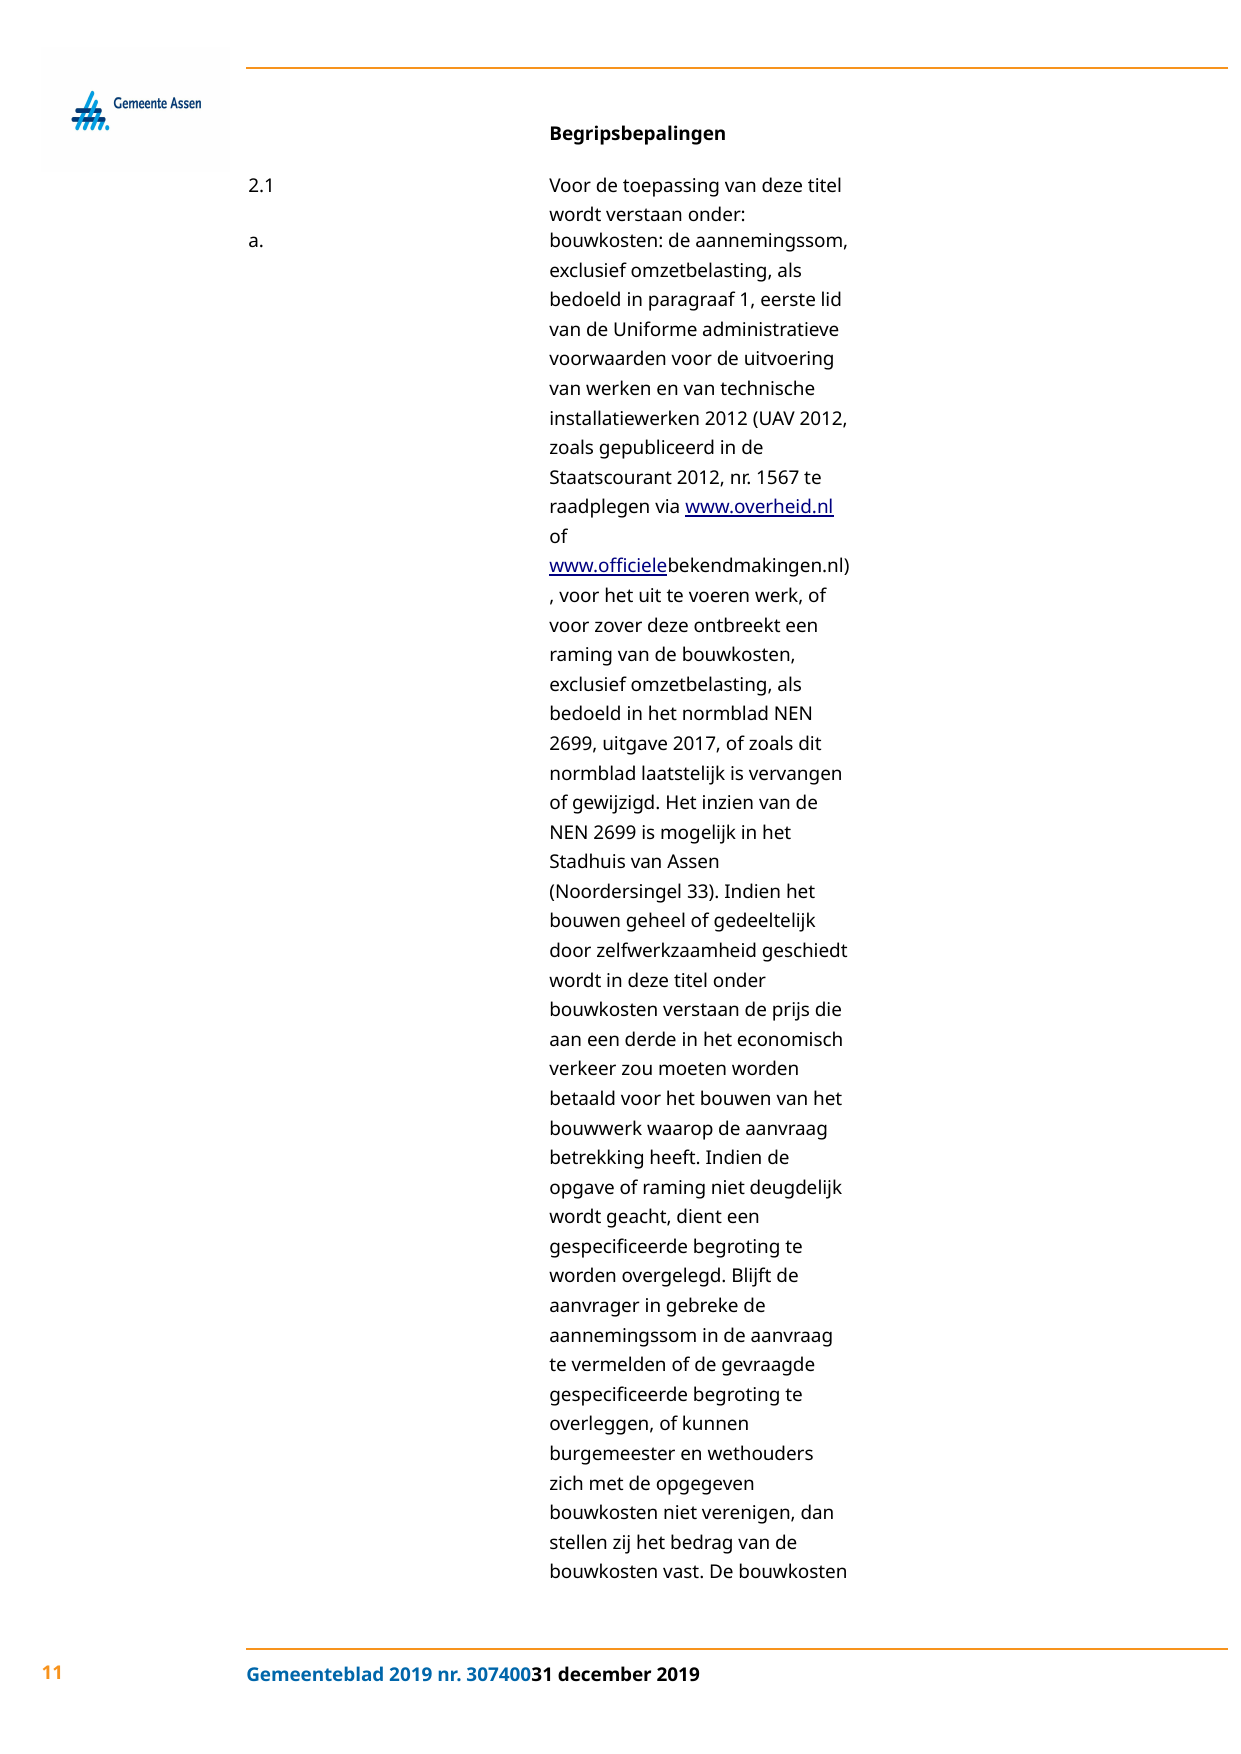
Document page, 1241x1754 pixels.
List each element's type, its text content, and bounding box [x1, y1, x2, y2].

table_cell [850, 95, 1152, 121]
table_cell 2.1 [248, 172, 549, 227]
table_cell [850, 121, 1152, 146]
table_cell Voor de toepassing van deze titel wordt verstaan onder: [549, 172, 850, 227]
table_cell [248, 146, 549, 172]
table_cell a. [248, 227, 549, 1584]
table_cell [850, 227, 1152, 1584]
table_cell Begripsbepalingen [549, 121, 850, 146]
picture [41, 47, 231, 172]
table_cell [850, 172, 1152, 227]
table_cell [549, 146, 850, 172]
table_cell [248, 121, 549, 146]
table_cell [549, 95, 850, 121]
table_cell [248, 95, 549, 121]
table_cell bouwkosten: de aannemingssom, exclusief omzetbelasting, als bedoeld in paragraaf 1, eerste lid van de Uniforme administratieve voorwaarden voor de uitvoering van werken en van technische installatiewerken 2012 (UAV 2012, zoals gepubliceerd in de Staatscourant 2012, nr. 1567 te raadplegen via www.overheid.nl of www.officielebekendmakingen.nl), voor het uit te voeren werk, of voor zover deze ontbreekt een raming van de bouwkosten, exclusief omzetbelasting, als bedoeld in het normblad NEN 2699, uitgave 2017, of zoals dit normblad laatstelijk is vervangen of gewijzigd. Het inzien van de NEN 2699 is mogelijk in het Stadhuis van Assen (Noordersingel 33). Indien het bouwen geheel of gedeeltelijk door zelfwerkzaamheid geschiedt wordt in deze titel onder bouwkosten verstaan de prijs die aan een derde in het economisch verkeer zou moeten worden betaald voor het bouwen van het bouwwerk waarop de aanvraag betrekking heeft. Indien de opgave of raming niet deugdelijk wordt geacht, dient een gespecificeerde begroting te worden overgelegd. Blijft de aanvrager in gebreke de aannemingssom in de aanvraag te vermelden of de gevraagde gespecificeerde begroting te overleggen, of kunnen burgemeester en wethouders zich met de opgegeven bouwkosten niet verenigen, dan stellen zij het bedrag van de bouwkosten vast. De bouwkosten [549, 227, 850, 1584]
table_cell [850, 146, 1152, 172]
